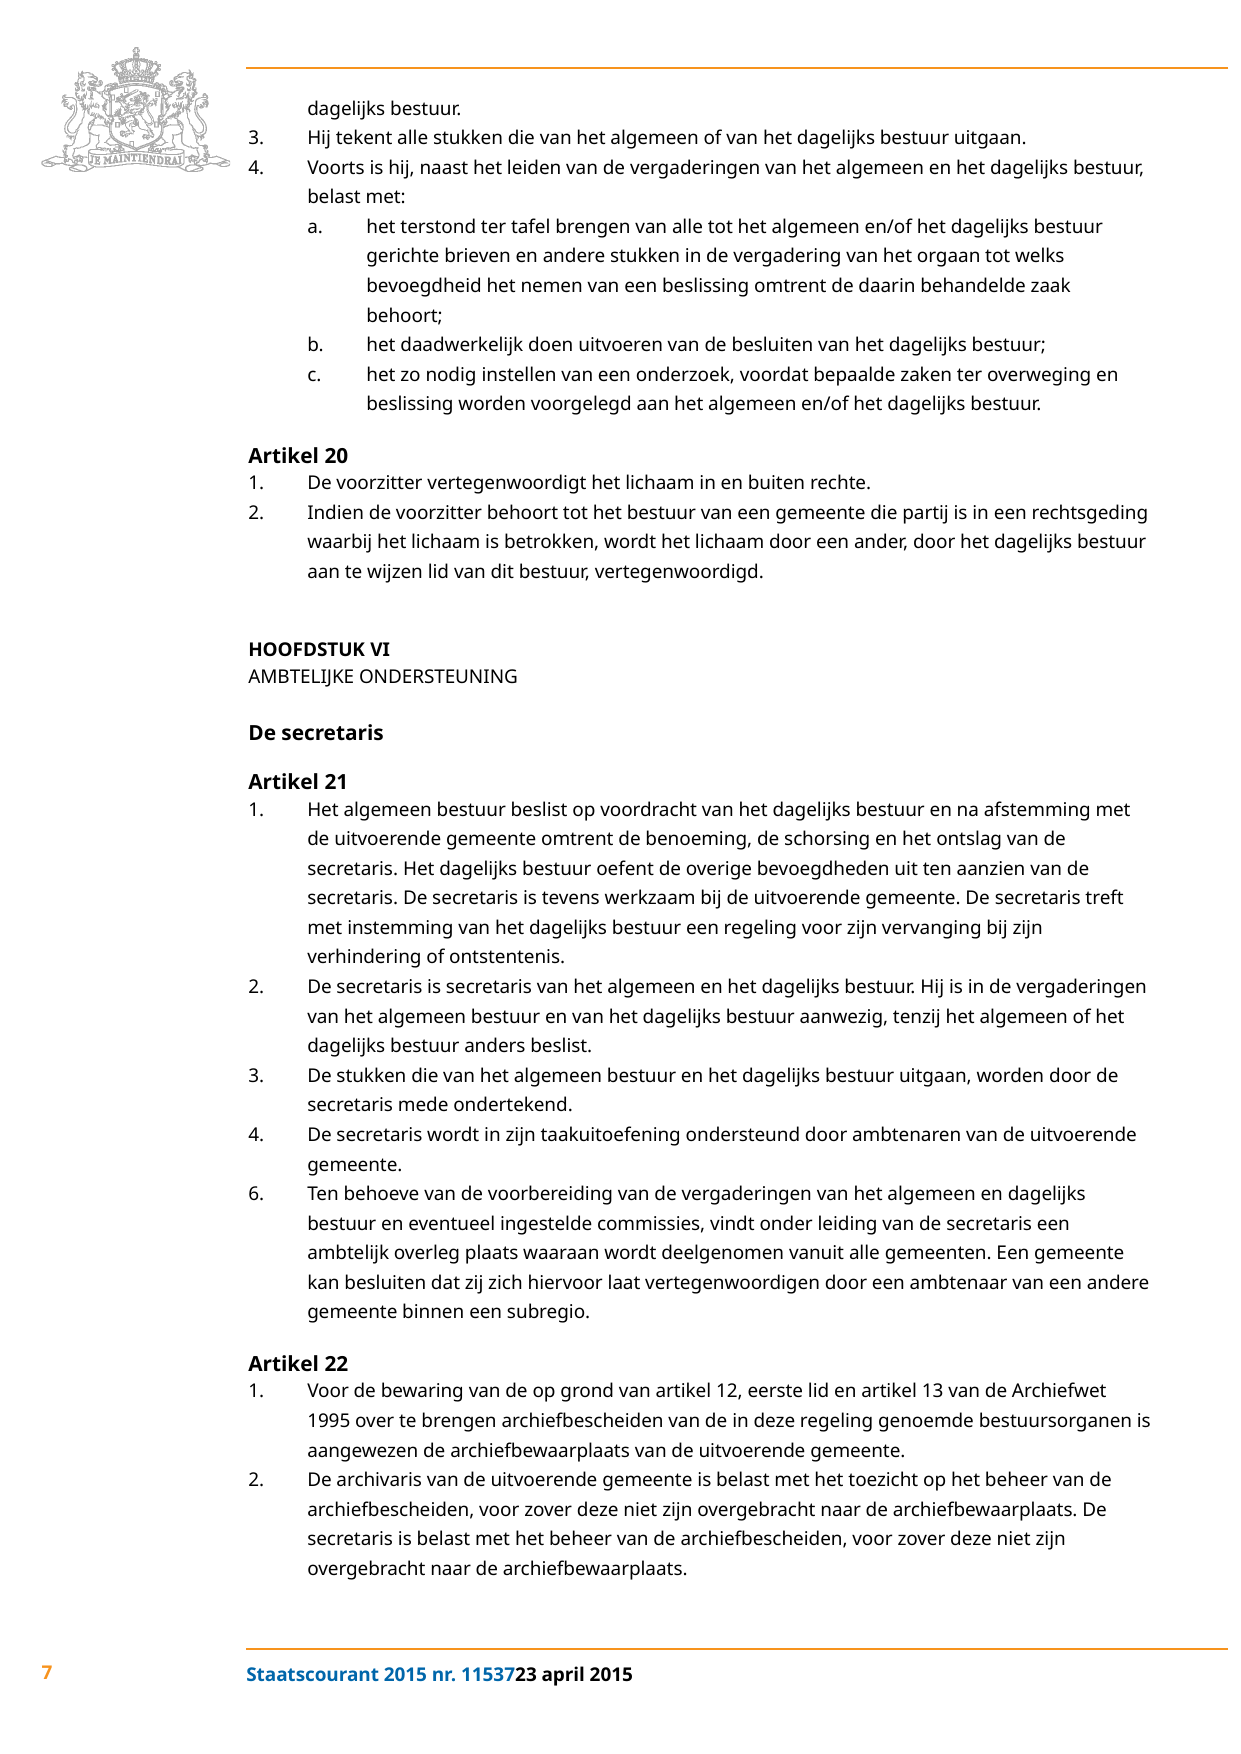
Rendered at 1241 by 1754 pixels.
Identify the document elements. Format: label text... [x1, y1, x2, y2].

list Voorts is hij, naast het leiden van de vergaderingen van het algemeen en het dagelijks bestuur, belast met: [248, 154, 1152, 209]
list het zo nodig instellen van een onderzoek, voordat bepaalde zaken ter overweging en beslissing worden voorgelegd aan het algemeen en/of het dagelijks bestuur. [307, 361, 1152, 416]
text AMBTELIJKE ONDERSTEUNING [248, 663, 1152, 688]
list De archivaris van de uitvoerende gemeente is belast met het toezicht op het beheer van de archiefbescheiden, voor zover deze niet zijn overgebracht naar de archiefbewaarplaats. De secretaris is belast met het beheer van de archiefbescheiden, voor zover deze niet zijn overgebracht naar de archiefbewaarplaats. [248, 1466, 1152, 1581]
list Ten behoeve van de voorbereiding van de vergaderingen van het algemeen en dagelijks bestuur en eventueel ingestelde commissies, vindt onder leiding van de secretaris een ambtelijk overleg plaats waaraan wordt deelgenomen vanuit alle gemeenten. Een gemeente kan besluiten dat zij zich hiervoor laat vertegenwoordigen door een ambtenaar van een andere gemeente binnen een subregio. [248, 1180, 1152, 1324]
list Het algemeen bestuur beslist op voordracht van het dagelijks bestuur en na afstemming met de uitvoerende gemeente omtrent de benoeming, de schorsing en het ontslag van de secretaris. Het dagelijks bestuur oefent de overige bevoegdheden uit ten aanzien van de secretaris. De secretaris is tevens werkzaam bij de uitvoerende gemeente. De secretaris treft met instemming van het dagelijks bestuur een regeling voor zijn vervanging bij zijn verhindering of ontstentenis. [248, 796, 1152, 969]
list Indien de voorzitter behoort tot het bestuur van een gemeente die partij is in een rechtsgeding waarbij het lichaam is betrokken, wordt het lichaam door een ander, door het dagelijks bestuur aan te wijzen lid van dit bestuur, vertegenwoordigd. [248, 499, 1152, 584]
list dagelijks bestuur. [248, 95, 1152, 121]
list De stukken die van het algemeen bestuur en het dagelijks bestuur uitgaan, worden door de secretaris mede ondertekend. [248, 1062, 1152, 1117]
list De secretaris wordt in zijn taakuitoefening ondersteund door ambtenaren van de uitvoerende gemeente. [248, 1121, 1152, 1177]
list Hij tekent alle stukken die van het algemeen of van het dagelijks bestuur uitgaan. [248, 124, 1152, 150]
list het terstond ter tafel brengen van alle tot het algemeen en/of het dagelijks bestuur gerichte brieven en andere stukken in de vergadering van het orgaan tot welks bevoegdheid het nemen van een beslissing omtrent de daarin behandelde zaak behoort; [307, 213, 1152, 328]
list De secretaris is secretaris van het algemeen en het dagelijks bestuur. Hij is in de vergaderingen van het algemeen bestuur en van het dagelijks bestuur aanwezig, tenzij het algemeen of het dagelijks bestuur anders beslist. [248, 973, 1152, 1058]
list het daadwerkelijk doen uitvoeren van de besluiten van het dagelijks bestuur; [307, 331, 1152, 357]
list De voorzitter vertegenwoordigt het lichaam in en buiten rechte. [248, 469, 1152, 495]
text Artikel 21 [248, 767, 1152, 796]
text Artikel 22 [248, 1349, 1152, 1378]
list Voor de bewaring van de op grond van artikel 12, eerste lid en artikel 13 van de Archiefwet 1995 over te brengen archiefbescheiden van de in deze regeling genoemde bestuursorganen is aangewezen de archiefbewaarplaats van de uitvoerende gemeente. [248, 1378, 1152, 1462]
picture [41, 47, 231, 172]
text De secretaris [248, 718, 1152, 747]
text Artikel 20 [248, 441, 1152, 469]
text HOOFDSTUK VI [248, 634, 1152, 663]
